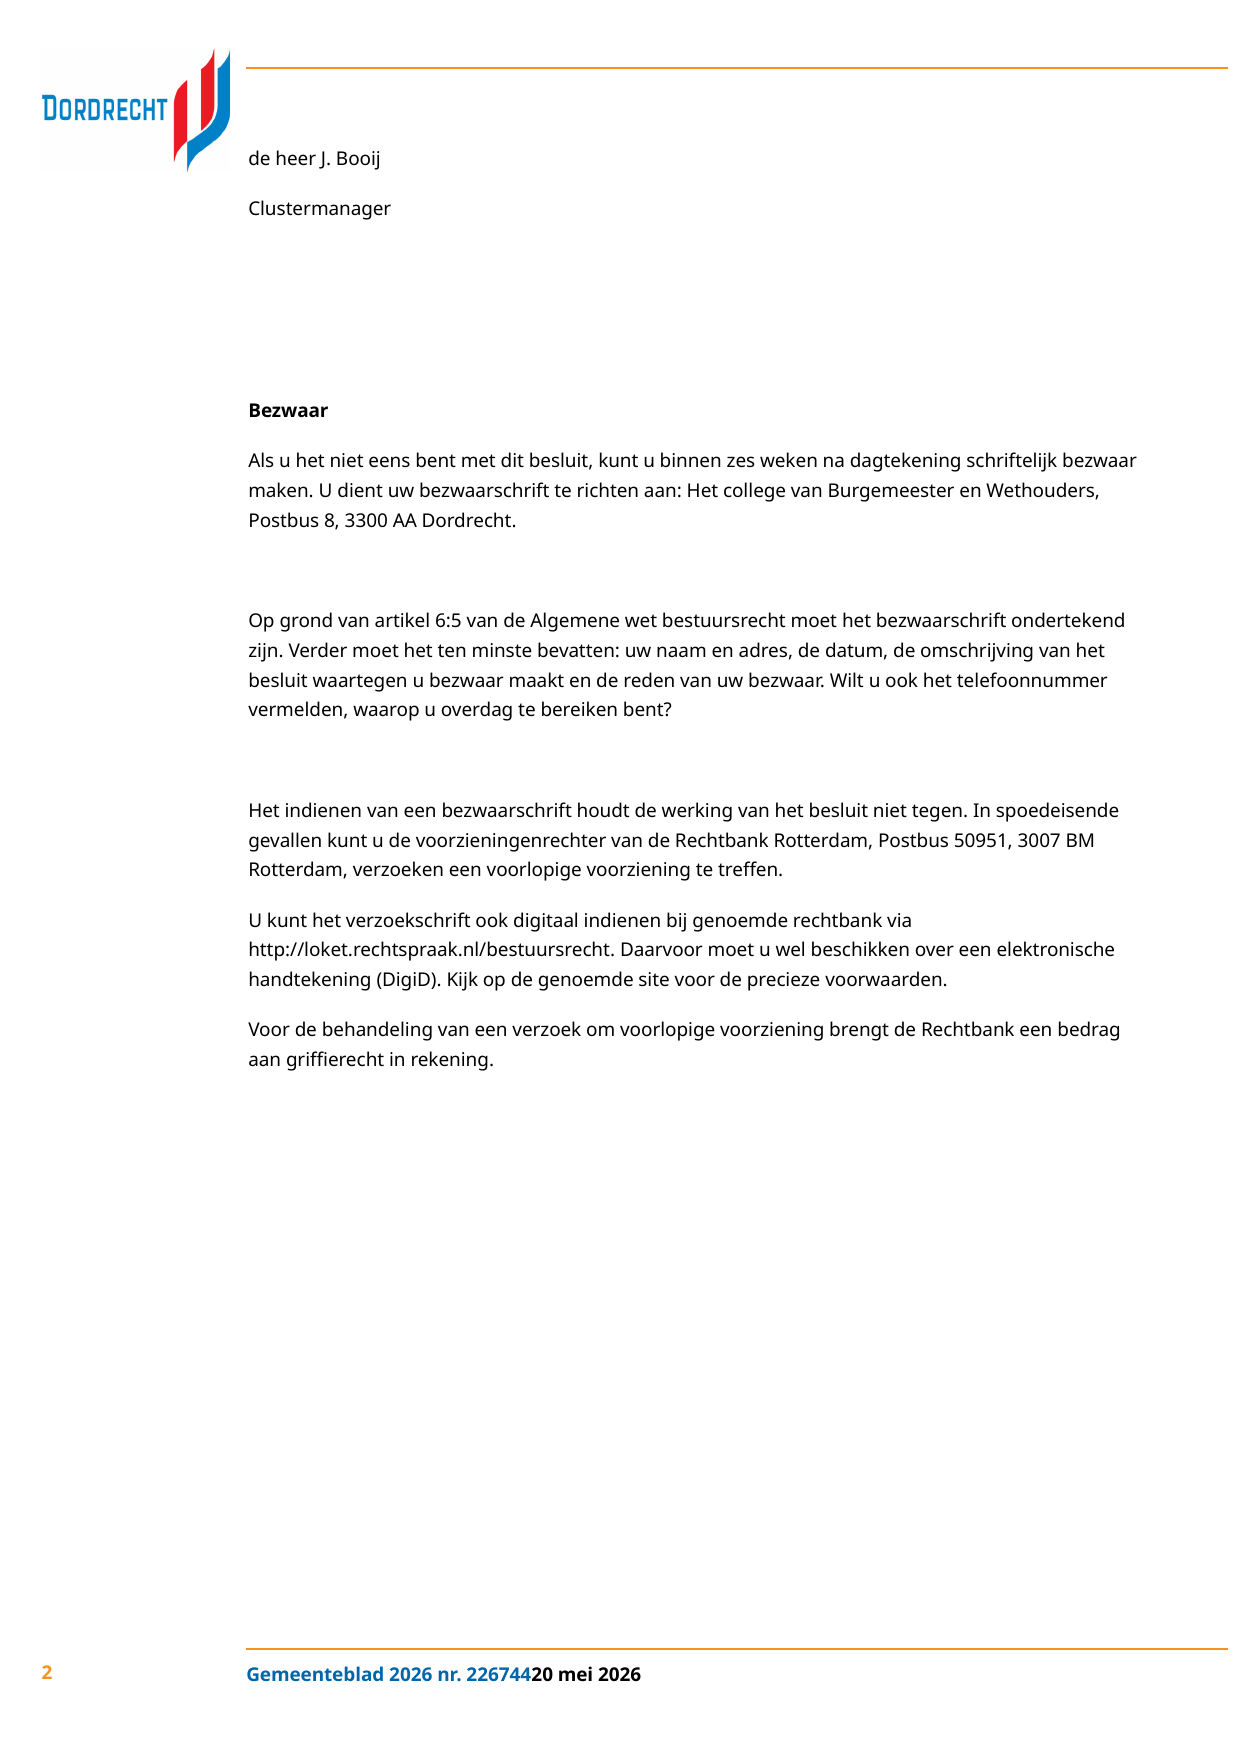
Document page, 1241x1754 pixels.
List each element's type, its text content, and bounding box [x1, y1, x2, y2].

text Voor de behandeling van een verzoek om voorlopige voorziening brengt de Rechtbank een bedrag aan griffierecht in rekening. [248, 1016, 1152, 1072]
text Het indienen van een bezwaarschrift houdt de werking van het besluit niet tegen. In spoedeisende gevallen kunt u de voorzieningenrechter van de Rechtbank Rotterdam, Postbus 50951, 3007 BM Rotterdam, verzoeken een voorlopige voorziening te treffen. [248, 797, 1152, 882]
text U kunt het verzoekschrift ook digitaal indienen bij genoemde rechtbank via http://loket.rechtspraak.nl/bestuursrecht. Daarvoor moet u wel beschikken over een elektronische handtekening (DigiD). Kijk op de genoemde site voor de precieze voorwaarden. [248, 907, 1152, 992]
text Als u het niet eens bent met dit besluit, kunt u binnen zes weken na dagtekening schriftelijk bezwaar maken. U dient uw bezwaarschrift te richten aan: Het college van Burgemeester en Wethouders, Postbus 8, 3300 AA Dordrecht. [248, 448, 1152, 533]
text Clustermanager [248, 196, 1152, 221]
text de heer J. Booij [248, 145, 1152, 171]
text Bezwaar [248, 397, 1152, 423]
text Op grond van artikel 6:5 van de Algemene wet bestuursrecht moet het bezwaarschrift ondertekend zijn. Verder moet het ten minste bevatten: uw naam en adres, de datum, de omschrijving van het besluit waartegen u bezwaar maakt en de reden van uw bezwaar. Wilt u ook het telefoonnummer vermelden, waarop u overdag te bereiken bent? [248, 608, 1152, 722]
picture [41, 47, 231, 172]
